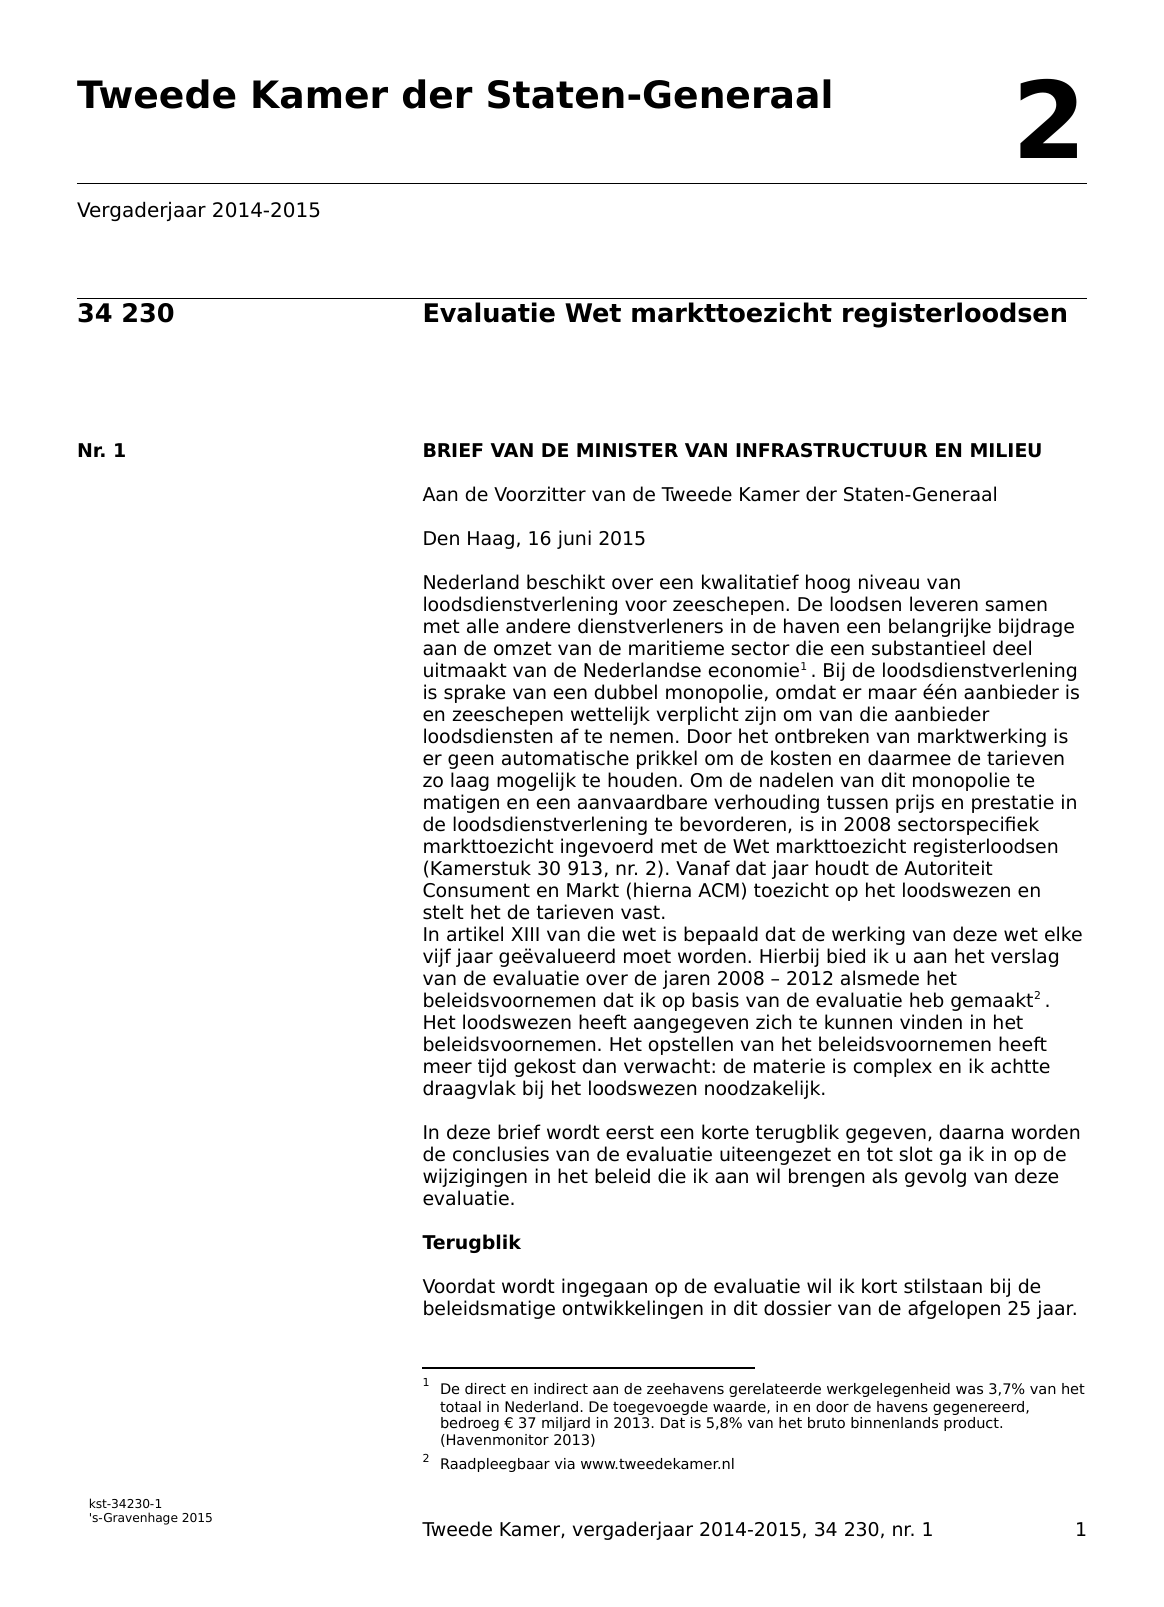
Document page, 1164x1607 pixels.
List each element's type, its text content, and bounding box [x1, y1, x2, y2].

text In artikel XIII van die wet is bepaald dat de werking van deze wet elke vijf jaar geëvalueerd moet worden. Hierbij bied ik u aan het verslag van de evaluatie over de jaren 2008 – 2012 alsmede het beleidsvoornemen dat ik op basis van de evaluatie heb gemaakt. Het loodswezen heeft aangegeven zich te kunnen vinden in het beleidsvoornemen. Het opstellen van het beleidsvoornemen heeft meer tijd gekost dan verwacht: de materie is complex en ik achtte draagvlak bij het loodswezen noodzakelijk. [422, 924, 1087, 1100]
table_cell Vergaderjaar 2014-2015 [77, 184, 1087, 298]
text Nederland beschikt over een kwalitatief hoog niveau van loodsdienstverlening voor zeeschepen. De loodsen leveren samen met alle andere dienstverleners in de haven een belangrijke bijdrage aan de omzet van de maritieme sector die een substantieel deel uitmaakt van de Nederlandse economie. Bij de loodsdienstverlening is sprake van een dubbel monopolie, omdat er maar één aanbieder is en zeeschepen wettelijk verplicht zijn om van die aanbieder loodsdiensten af te nemen. Door het ontbreken van marktwerking is er geen automatische prikkel om de kosten en daarmee de tarieven zo laag mogelijk te houden. Om de nadelen van dit monopolie te matigen en een aanvaardbare verhouding tussen prijs en prestatie in de loodsdienstverlening te bevorderen, is in 2008 sectorspecifiek markttoezicht ingevoerd met de Wet markttoezicht registerloodsen (Kamerstuk 30 913, nr. 2). Vanaf dat jaar houdt de Autoriteit Consument en Markt (hierna ACM) toezicht op het loodswezen en stelt het de tarieven vast. [422, 572, 1087, 924]
text Aan de Voorzitter van de Tweede Kamer der Staten-Generaal [422, 484, 1087, 506]
subtitle Nr. 1 BRIEF VAN DE MINISTER VAN INFRASTRUCTUUR EN MILIEU [77, 440, 1087, 462]
text 's-Gravenhage 2015 [88, 1511, 323, 1525]
text kst-34230-1 [88, 1497, 323, 1511]
text Den Haag, 16 juni 2015 [422, 528, 1087, 550]
text Raadpleegbaar via www.tweedekamer.nl [422, 1452, 1087, 1474]
table_header Tweede Kamer der Staten-Generaal [77, 59, 886, 183]
text Voordat wordt ingegaan op de evaluatie wil ik kort stilstaan bij de beleidsmatige ontwikkelingen in dit dossier van de afgelopen 25 jaar. [422, 1276, 1087, 1320]
subtitle Terugblik [422, 1232, 1087, 1254]
subtitle 34 230 Evaluatie Wet markttoezicht registerloodsen [77, 299, 1087, 329]
text In deze brief wordt eerst een korte terugblik gegeven, daarna worden de conclusies van de evaluatie uiteengezet en tot slot ga ik in op de wijzigingen in het beleid die ik aan wil brengen als gevolg van deze evaluatie. [422, 1122, 1087, 1210]
table_header 2 [886, 59, 1087, 183]
text De direct en indirect aan de zeehavens gerelateerde werkgelegenheid was 3,7% van het totaal in Nederland. De toegevoegde waarde, in en door de havens gegenereerd, bedroeg € 37 miljard in 2013. Dat is 5,8% van het bruto binnenlands product. (Havenmonitor 2013) [422, 1377, 1087, 1449]
